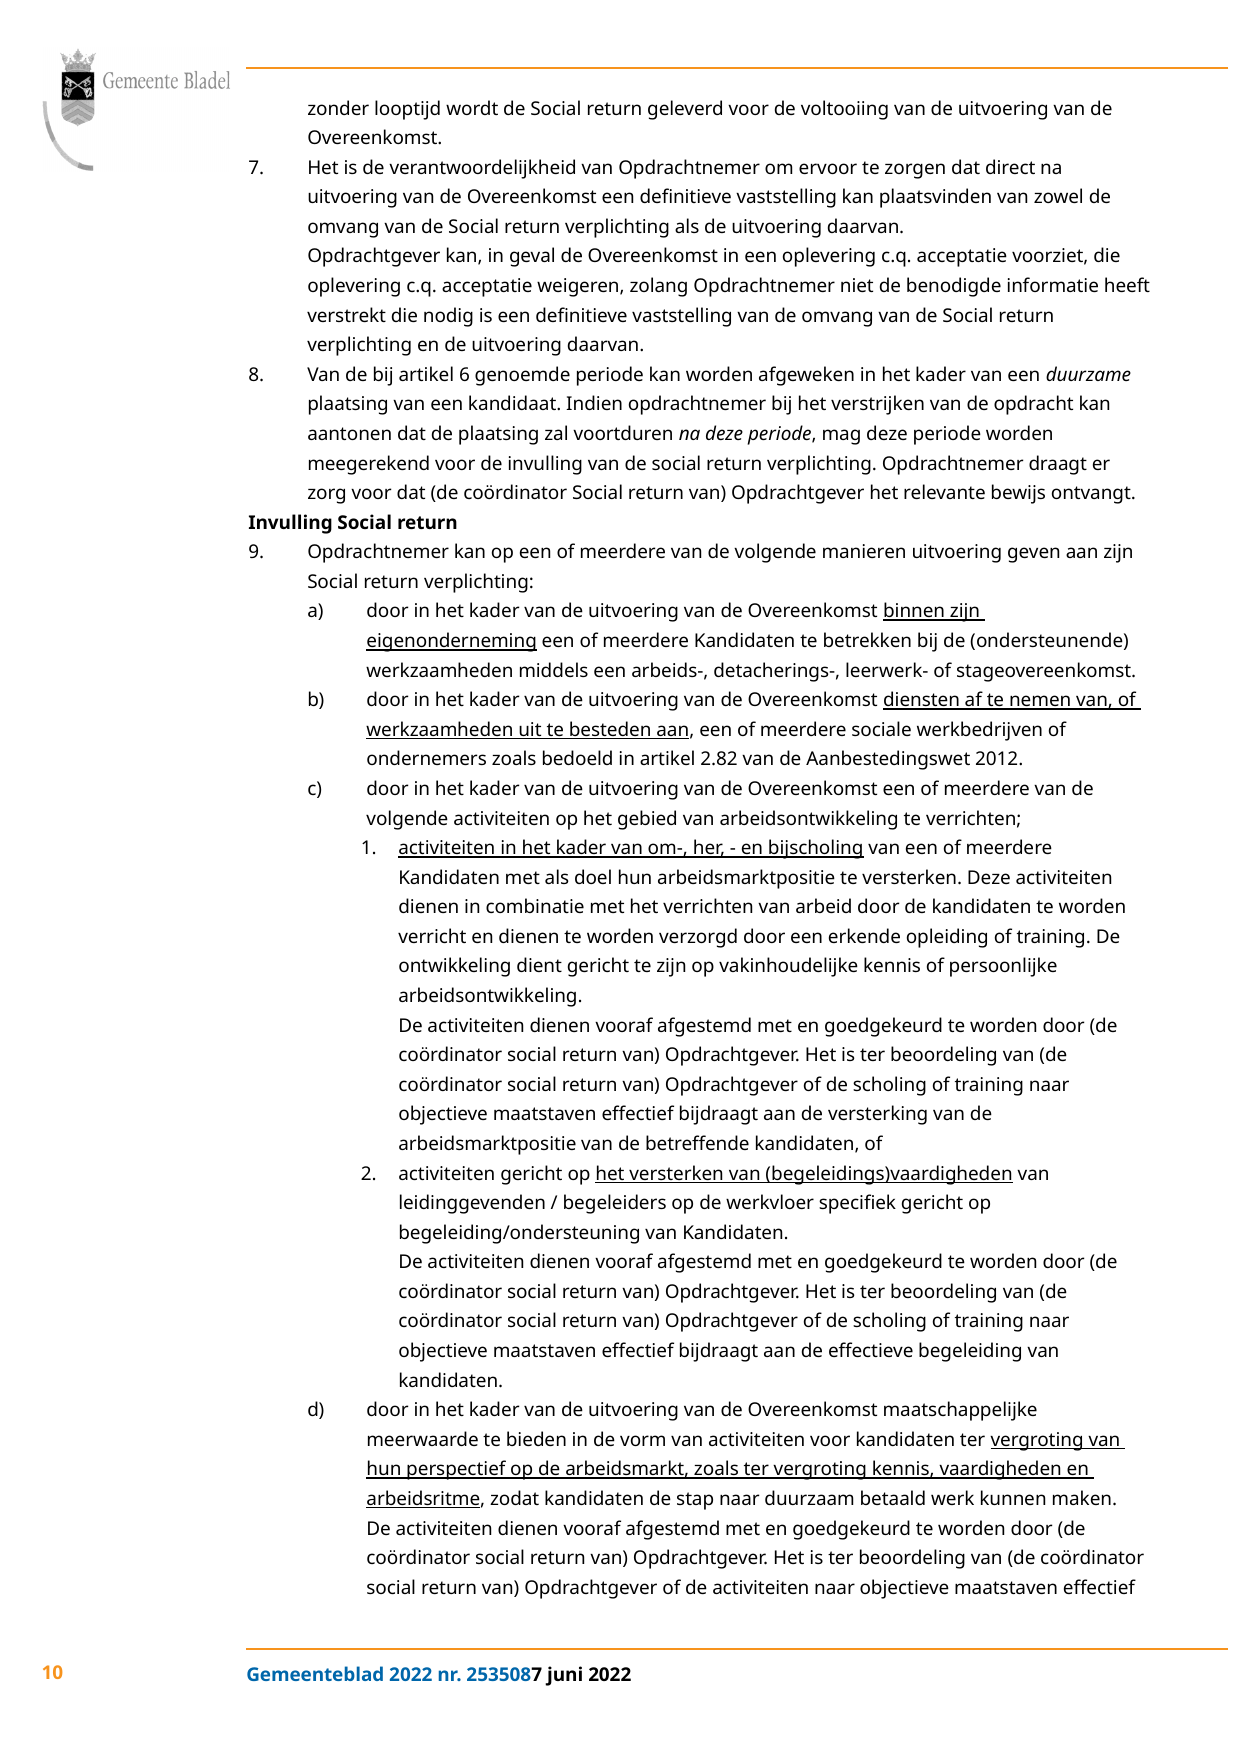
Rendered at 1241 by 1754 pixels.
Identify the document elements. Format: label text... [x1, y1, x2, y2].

list door in het kader van de uitvoering van de Overeenkomst maatschappelijke meerwaarde te bieden in de vorm van activiteiten voor kandidaten ter vergroting van hun perspectief op de arbeidsmarkt, zoals ter vergroting kennis, vaardigheden en arbeidsritme, zodat kandidaten de stap naar duurzaam betaald werk kunnen maken. [307, 1396, 1152, 1511]
list activiteiten in het kader van om-, her, - en bijscholing van een of meerdere Kandidaten met als doel hun arbeidsmarktpositie te versterken. Deze activiteiten dienen in combinatie met het verrichten van arbeid door de kandidaten te worden verricht en dienen te worden verzorgd door een erkende opleiding of training. De ontwikkeling dient gericht te zijn op vakinhoudelijke kennis of persoonlijke arbeidsontwikkeling. [361, 834, 1152, 1008]
list De activiteiten dienen vooraf afgestemd met en goedgekeurd te worden door (de coördinator social return van) Opdrachtgever. Het is ter beoordeling van (de coördinator social return van) Opdrachtgever of de scholing of training naar objectieve maatstaven effectief bijdraagt aan de effectieve begeleiding van kandidaten. [361, 1248, 1152, 1393]
picture [41, 47, 231, 172]
list door in het kader van de uitvoering van de Overeenkomst binnen zijn eigenonderneming een of meerdere Kandidaten te betrekken bij de (ondersteunende) werkzaamheden middels een arbeids-, detacherings-, leerwerk- of stageovereenkomst. [307, 598, 1152, 683]
list door in het kader van de uitvoering van de Overeenkomst een of meerdere van de volgende activiteiten op het gebied van arbeidsontwikkeling te verrichten; [307, 775, 1152, 831]
list door in het kader van de uitvoering van de Overeenkomst diensten af te nemen van, of werkzaamheden uit te besteden aan, een of meerdere sociale werkbedrijven of ondernemers zoals bedoeld in artikel 2.82 van de Aanbestedingswet 2012. [307, 686, 1152, 771]
list Opdrachtnemer kan op een of meerdere van de volgende manieren uitvoering geven aan zijn Social return verplichting: [248, 538, 1152, 594]
list zonder looptijd wordt de Social return geleverd voor de voltooiing van de uitvoering van de Overeenkomst. [248, 95, 1152, 150]
list Opdrachtgever kan, in geval de Overeenkomst in een oplevering c.q. acceptatie voorziet, die oplevering c.q. acceptatie weigeren, zolang Opdrachtnemer niet de benodigde informatie heeft verstrekt die nodig is een definitieve vaststelling van de omvang van de Social return verplichting en de uitvoering daarvan. [248, 243, 1152, 357]
list Van de bij artikel 6 genoemde periode kan worden afgeweken in het kader van een duurzame plaatsing van een kandidaat. Indien opdrachtnemer bij het verstrijken van de opdracht kan aantonen dat de plaatsing zal voortduren na deze periode, mag deze periode worden meegerekend voor de invulling van de social return verplichting. Opdrachtnemer draagt er zorg voor dat (de coördinator Social return van) Opdrachtgever het relevante bewijs ontvangt. [248, 361, 1152, 505]
list De activiteiten dienen vooraf afgestemd met en goedgekeurd te worden door (de coördinator social return van) Opdrachtgever. Het is ter beoordeling van (de coördinator social return van) Opdrachtgever of de activiteiten naar objectieve maatstaven effectief [307, 1515, 1152, 1600]
list activiteiten gericht op het versterken van (begeleidings)vaardigheden van leidinggevenden / begeleiders op de werkvloer specifiek gericht op begeleiding/ondersteuning van Kandidaten. [361, 1160, 1152, 1245]
list Het is de verantwoordelijkheid van Opdrachtnemer om ervoor te zorgen dat direct na uitvoering van de Overeenkomst een definitieve vaststelling kan plaatsvinden van zowel de omvang van de Social return verplichting als de uitvoering daarvan. [248, 154, 1152, 239]
list De activiteiten dienen vooraf afgestemd met en goedgekeurd te worden door (de coördinator social return van) Opdrachtgever. Het is ter beoordeling van (de coördinator social return van) Opdrachtgever of de scholing of training naar objectieve maatstaven effectief bijdraagt aan de versterking van de arbeidsmarktpositie van de betreffende kandidaten, of [361, 1012, 1152, 1156]
text Invulling Social return [248, 509, 1152, 535]
